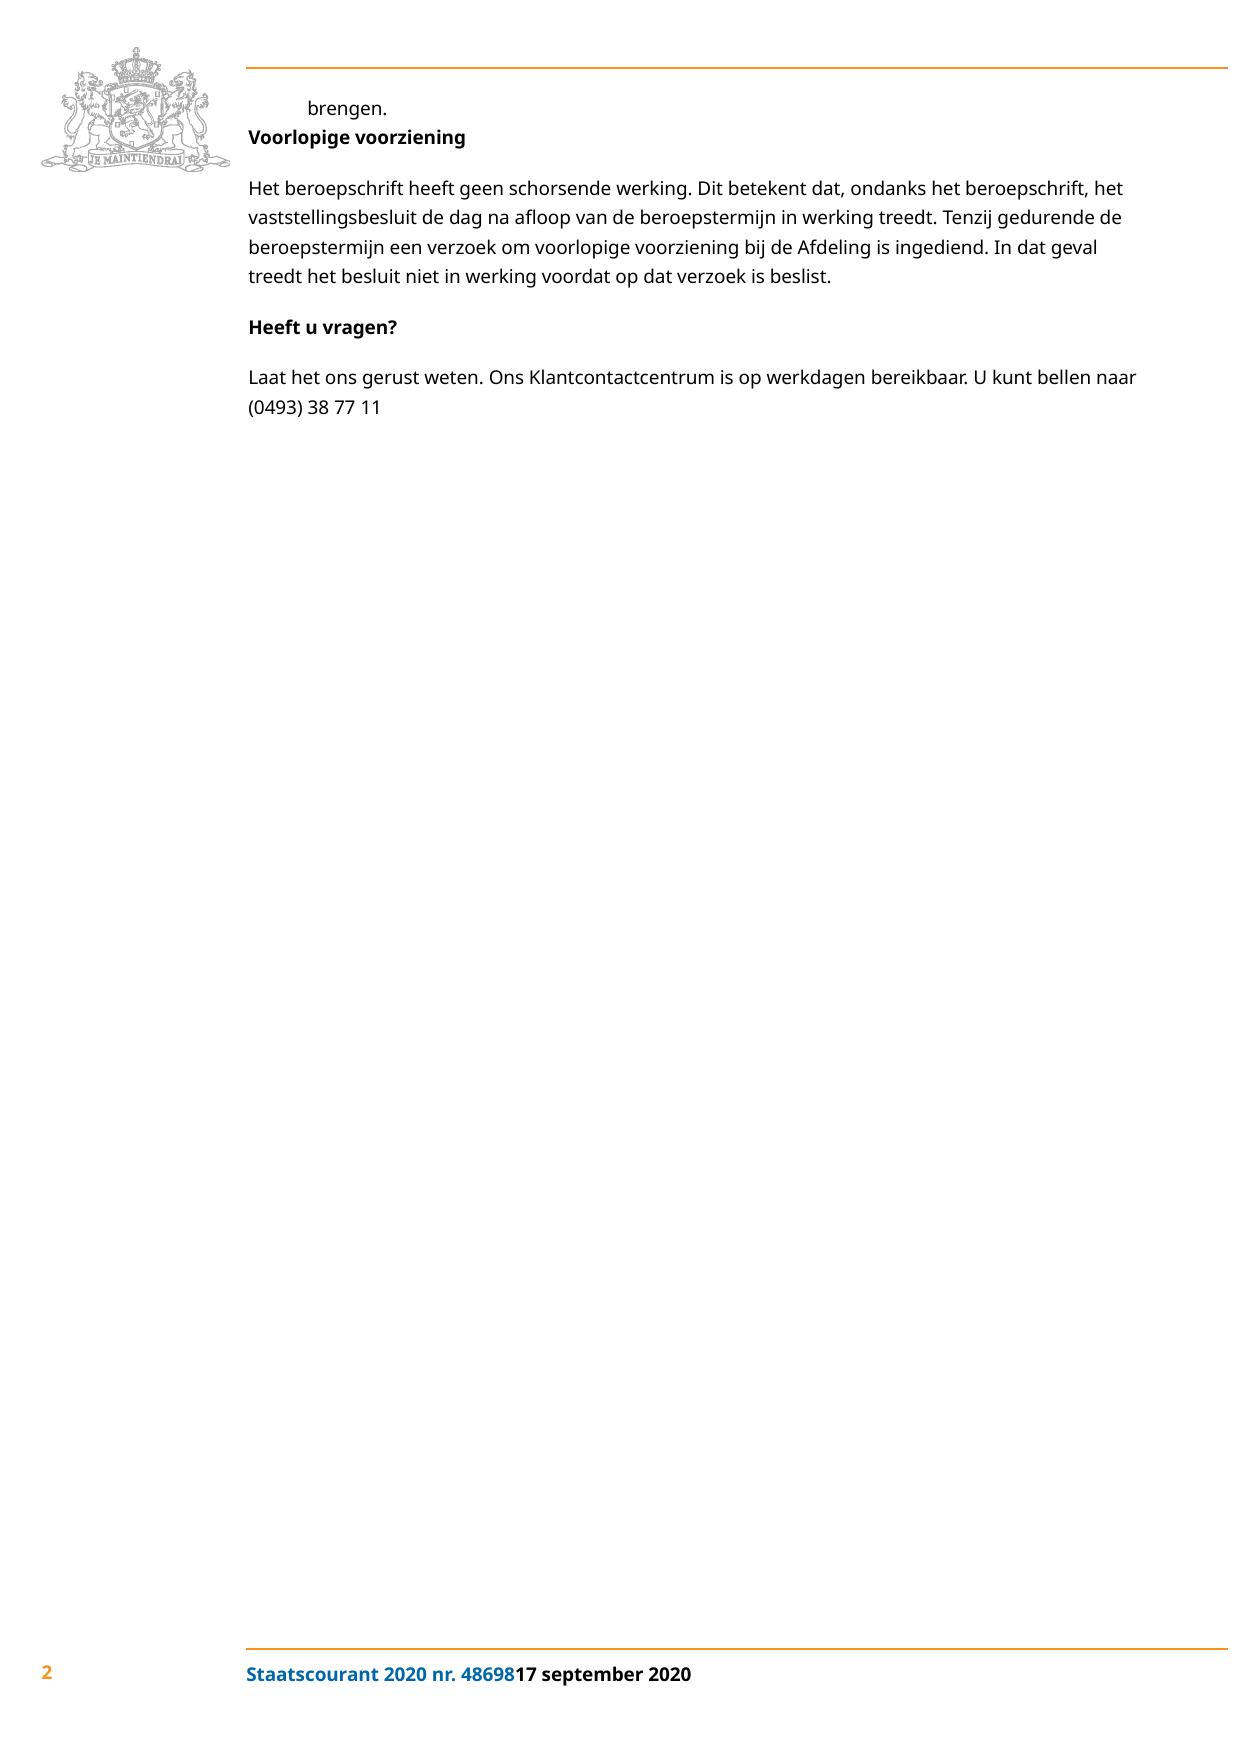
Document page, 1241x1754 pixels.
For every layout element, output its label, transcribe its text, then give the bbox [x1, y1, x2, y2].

text Het beroepschrift heeft geen schorsende werking. Dit betekent dat, ondanks het beroepschrift, het vaststellingsbesluit de dag na afloop van de beroepstermijn in werking treedt. Tenzij gedurende de beroepstermijn een verzoek om voorlopige voorziening bij de Afdeling is ingediend. In dat geval treedt het besluit niet in werking voordat op dat verzoek is beslist. [248, 175, 1152, 289]
list brengen. [248, 95, 1152, 121]
picture [41, 47, 231, 172]
text Laat het ons gerust weten. Ons Klantcontactcentrum is op werkdagen bereikbaar. U kunt bellen naar (0493) 38 77 11 [248, 364, 1152, 420]
text Heeft u vragen? [248, 314, 1152, 340]
text Voorlopige voorziening [248, 124, 1152, 150]
